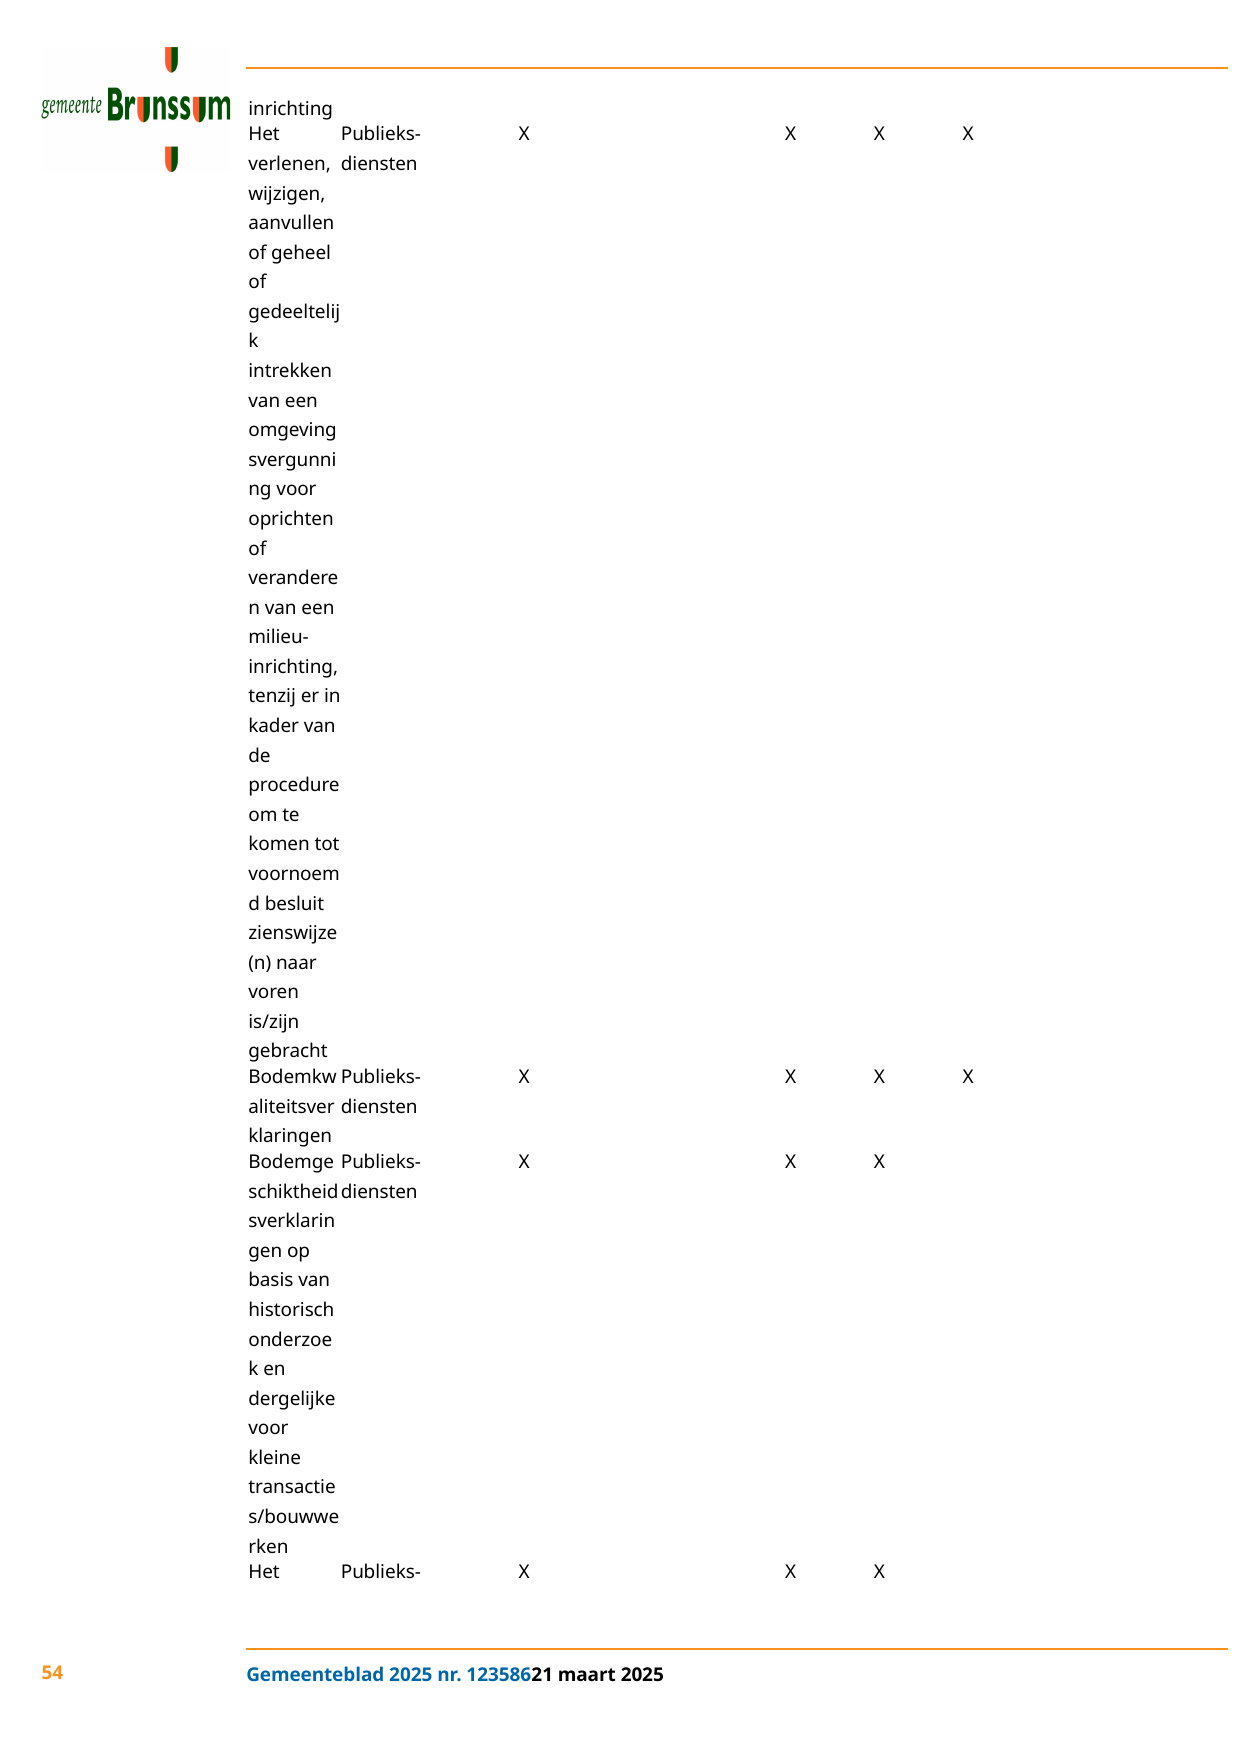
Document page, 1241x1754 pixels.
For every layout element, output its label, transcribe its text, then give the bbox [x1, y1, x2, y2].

table_cell X [785, 1063, 873, 1148]
table_cell [874, 95, 962, 121]
table_cell [1051, 1559, 1152, 1584]
table_cell [1051, 1148, 1152, 1558]
table_cell [962, 95, 1051, 121]
table_cell inrichting [248, 95, 341, 121]
table_cell [341, 95, 429, 121]
table_cell [962, 1559, 1051, 1584]
table_cell X [874, 1148, 962, 1558]
table_cell [696, 1063, 785, 1148]
table_cell X [962, 1063, 1051, 1148]
table_cell [430, 95, 518, 121]
table_cell [518, 95, 607, 121]
table_cell Publieks-diensten [341, 1063, 429, 1148]
table_cell [1051, 1063, 1152, 1148]
table_cell Bodemkwaliteitsverklaringen [248, 1063, 341, 1148]
table_cell [696, 95, 785, 121]
table_cell [1051, 95, 1152, 121]
table_cell X [785, 1559, 873, 1584]
table_cell Publieks-diensten [341, 121, 429, 1063]
table_cell [696, 1559, 785, 1584]
table_cell [607, 1559, 696, 1584]
table_cell [607, 121, 696, 1063]
table_cell X [518, 1148, 607, 1558]
table_cell [430, 1063, 518, 1148]
table_cell X [962, 121, 1051, 1063]
table_cell [696, 121, 785, 1063]
table_cell [607, 1148, 696, 1558]
table_cell X [874, 121, 962, 1063]
table_cell [785, 95, 873, 121]
table_cell X [874, 1063, 962, 1148]
table_cell Publieks- [341, 1559, 429, 1584]
table_cell X [518, 1559, 607, 1584]
table_cell X [518, 1063, 607, 1148]
table_cell [696, 1148, 785, 1558]
table_cell Het [248, 1559, 341, 1584]
table_cell [607, 95, 696, 121]
table_cell [962, 1148, 1051, 1558]
table_cell Bodemgeschiktheidsverklaringen op basis van historisch onderzoek en dergelijke voor kleine transacties/bouwwerken [248, 1148, 341, 1558]
table_cell [430, 1559, 518, 1584]
table_cell X [785, 1148, 873, 1558]
table_cell Publieks-diensten [341, 1148, 429, 1558]
table_cell [607, 1063, 696, 1148]
table_cell X [785, 121, 873, 1063]
table_cell X [874, 1559, 962, 1584]
table_cell Het verlenen, wijzigen, aanvullen of geheel of gedeeltelijk intrekken van een omgevingsvergunning voor oprichten of veranderen van een milieu-inrichting, tenzij er in kader van de procedure om te komen tot voornoemd besluit zienswijze(n) naar voren is/zijn gebracht [248, 121, 341, 1063]
table_cell X [518, 121, 607, 1063]
picture [41, 47, 231, 172]
table_cell [430, 121, 518, 1063]
table_cell [1051, 121, 1152, 1063]
table_cell [430, 1148, 518, 1558]
